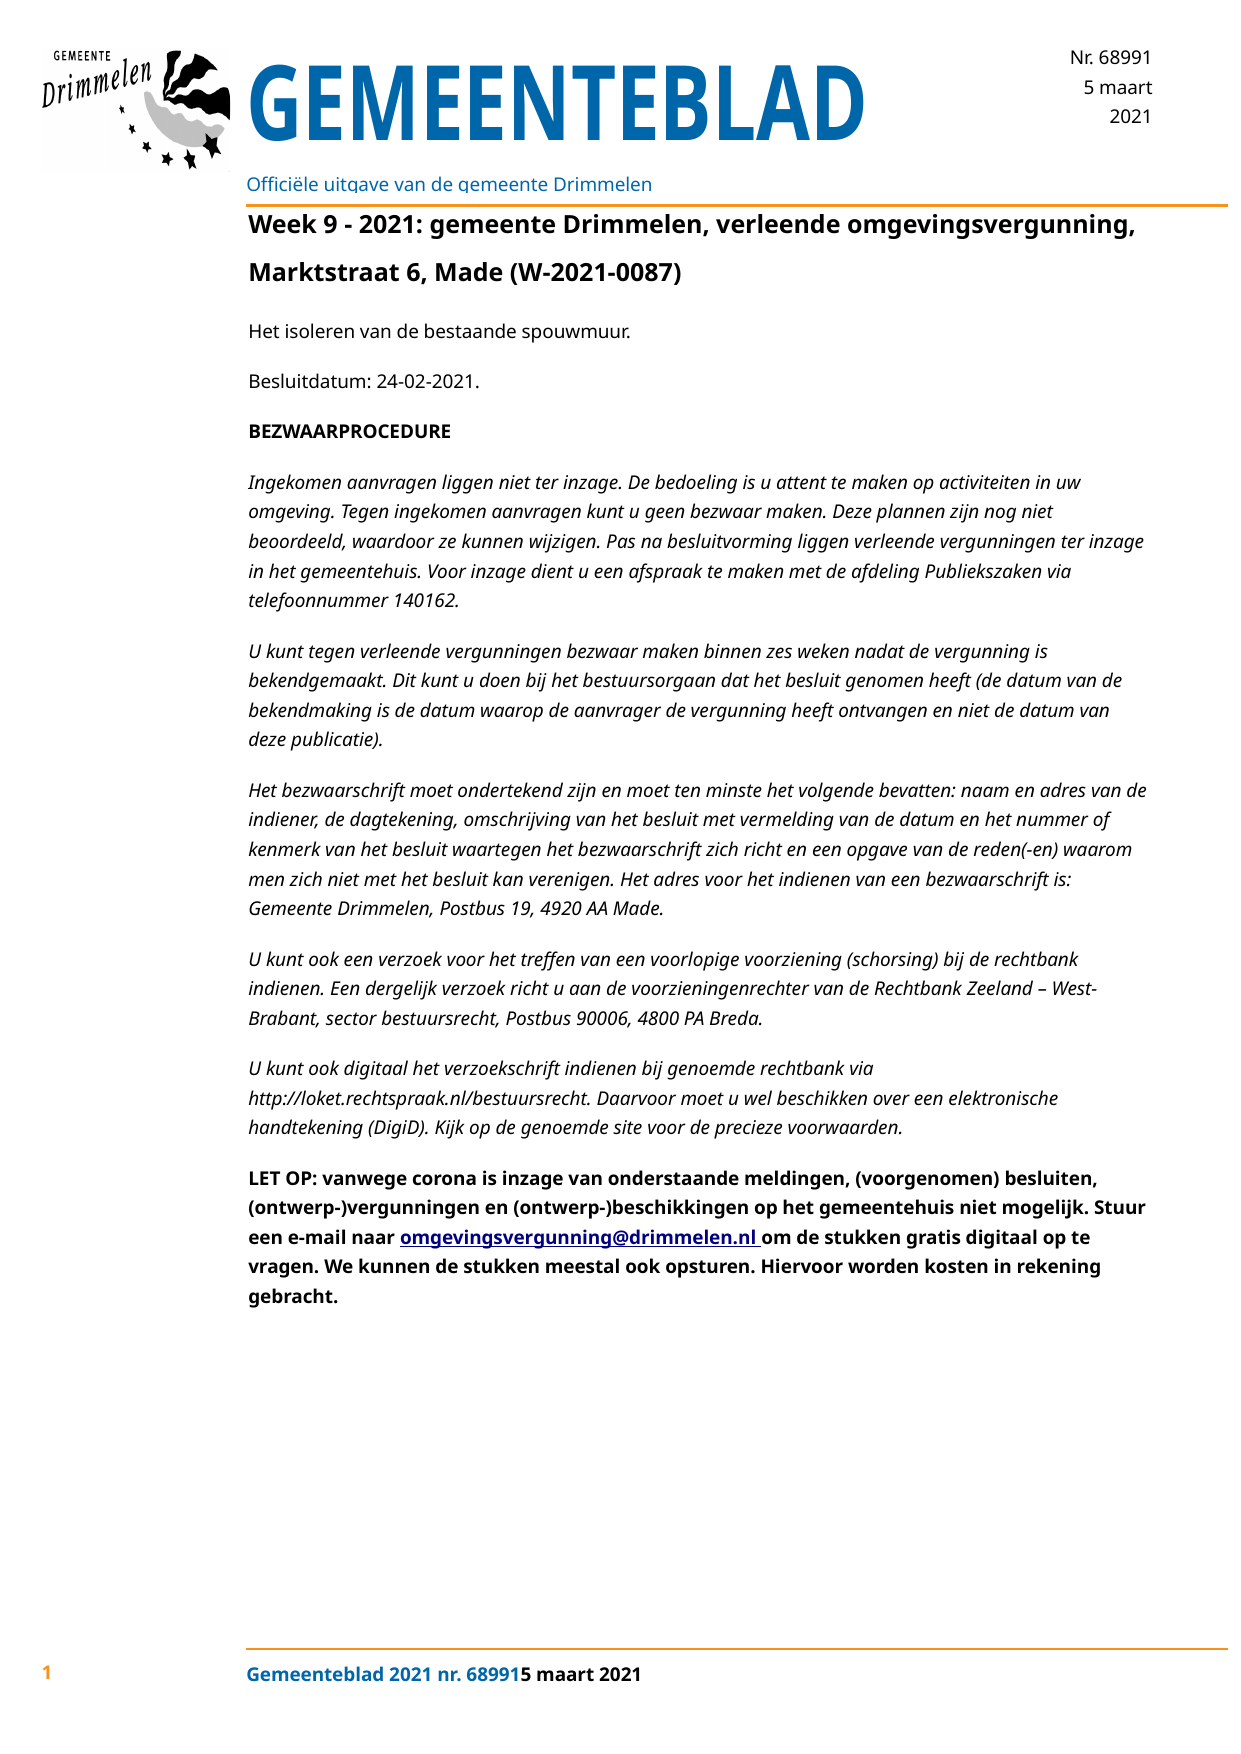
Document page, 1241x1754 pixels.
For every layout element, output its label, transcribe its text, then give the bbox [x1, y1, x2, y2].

text Het bezwaarschrift moet ondertekend zijn en moet ten minste het volgende bevatten: naam en adres van de indiener, de dagtekening, omschrijving van het besluit met vermelding van de datum en het nummer of kenmerk van het besluit waartegen het bezwaarschrift zich richt en een opgave van de reden(-en) waarom men zich niet met het besluit kan verenigen. Het adres voor het indienen van een bezwaarschrift is: Gemeente Drimmelen, Postbus 19, 4920 AA Made. [248, 777, 1152, 921]
text U kunt tegen verleende vergunningen bezwaar maken binnen zes weken nadat de vergunning is bekendgemaakt. Dit kunt u doen bij het bestuursorgaan dat het besluit genomen heeft (de datum van de bekendmaking is de datum waarop de aanvrager de vergunning heeft ontvangen en niet de datum van deze publicatie). [248, 638, 1152, 752]
text BEZWAARPROCEDURE [248, 419, 1152, 444]
text Week 9 - 2021: gemeente Drimmelen, verleende omgevingsvergunning, Marktstraat 6, Made (W-2021-0087) [248, 207, 1152, 288]
text Het isoleren van de bestaande spouwmuur. [248, 318, 1152, 344]
text LET OP: vanwege corona is inzage van onderstaande meldingen, (voorgenomen) besluiten, (ontwerp-)vergunningen en (ontwerp-)beschikkingen op het gemeentehuis niet mogelijk. Stuur een e-mail naar omgevingsvergunning@drimmelen.nl om de stukken gratis digitaal op te vragen. We kunnen de stukken meestal ook opsturen. Hiervoor worden kosten in rekening gebracht. [248, 1165, 1152, 1309]
text U kunt ook digitaal het verzoekschrift indienen bij genoemde rechtbank via http://loket.rechtspraak.nl/bestuursrecht. Daarvoor moet u wel beschikken over een elektronische handtekening (DigiD). Kijk op de genoemde site voor de precieze voorwaarden. [248, 1055, 1152, 1140]
picture [41, 47, 231, 172]
text Besluitdatum: 24-02-2021. [248, 368, 1152, 394]
text U kunt ook een verzoek voor het treffen van een voorlopige voorziening (schorsing) bij de rechtbank indienen. Een dergelijk verzoek richt u aan de voorzieningenrechter van de Rechtbank Zeeland – West-Brabant, sector bestuursrecht, Postbus 90006, 4800 PA Breda. [248, 946, 1152, 1031]
text Ingekomen aanvragen liggen niet ter inzage. De bedoeling is u attent te maken op activiteiten in uw omgeving. Tegen ingekomen aanvragen kunt u geen bezwaar maken. Deze plannen zijn nog niet beoordeeld, waardoor ze kunnen wijzigen. Pas na besluitvorming liggen verleende vergunningen ter inzage in het gemeentehuis. Voor inzage dient u een afspraak te maken met de afdeling Publiekszaken via telefoonnummer 140162. [248, 469, 1152, 613]
